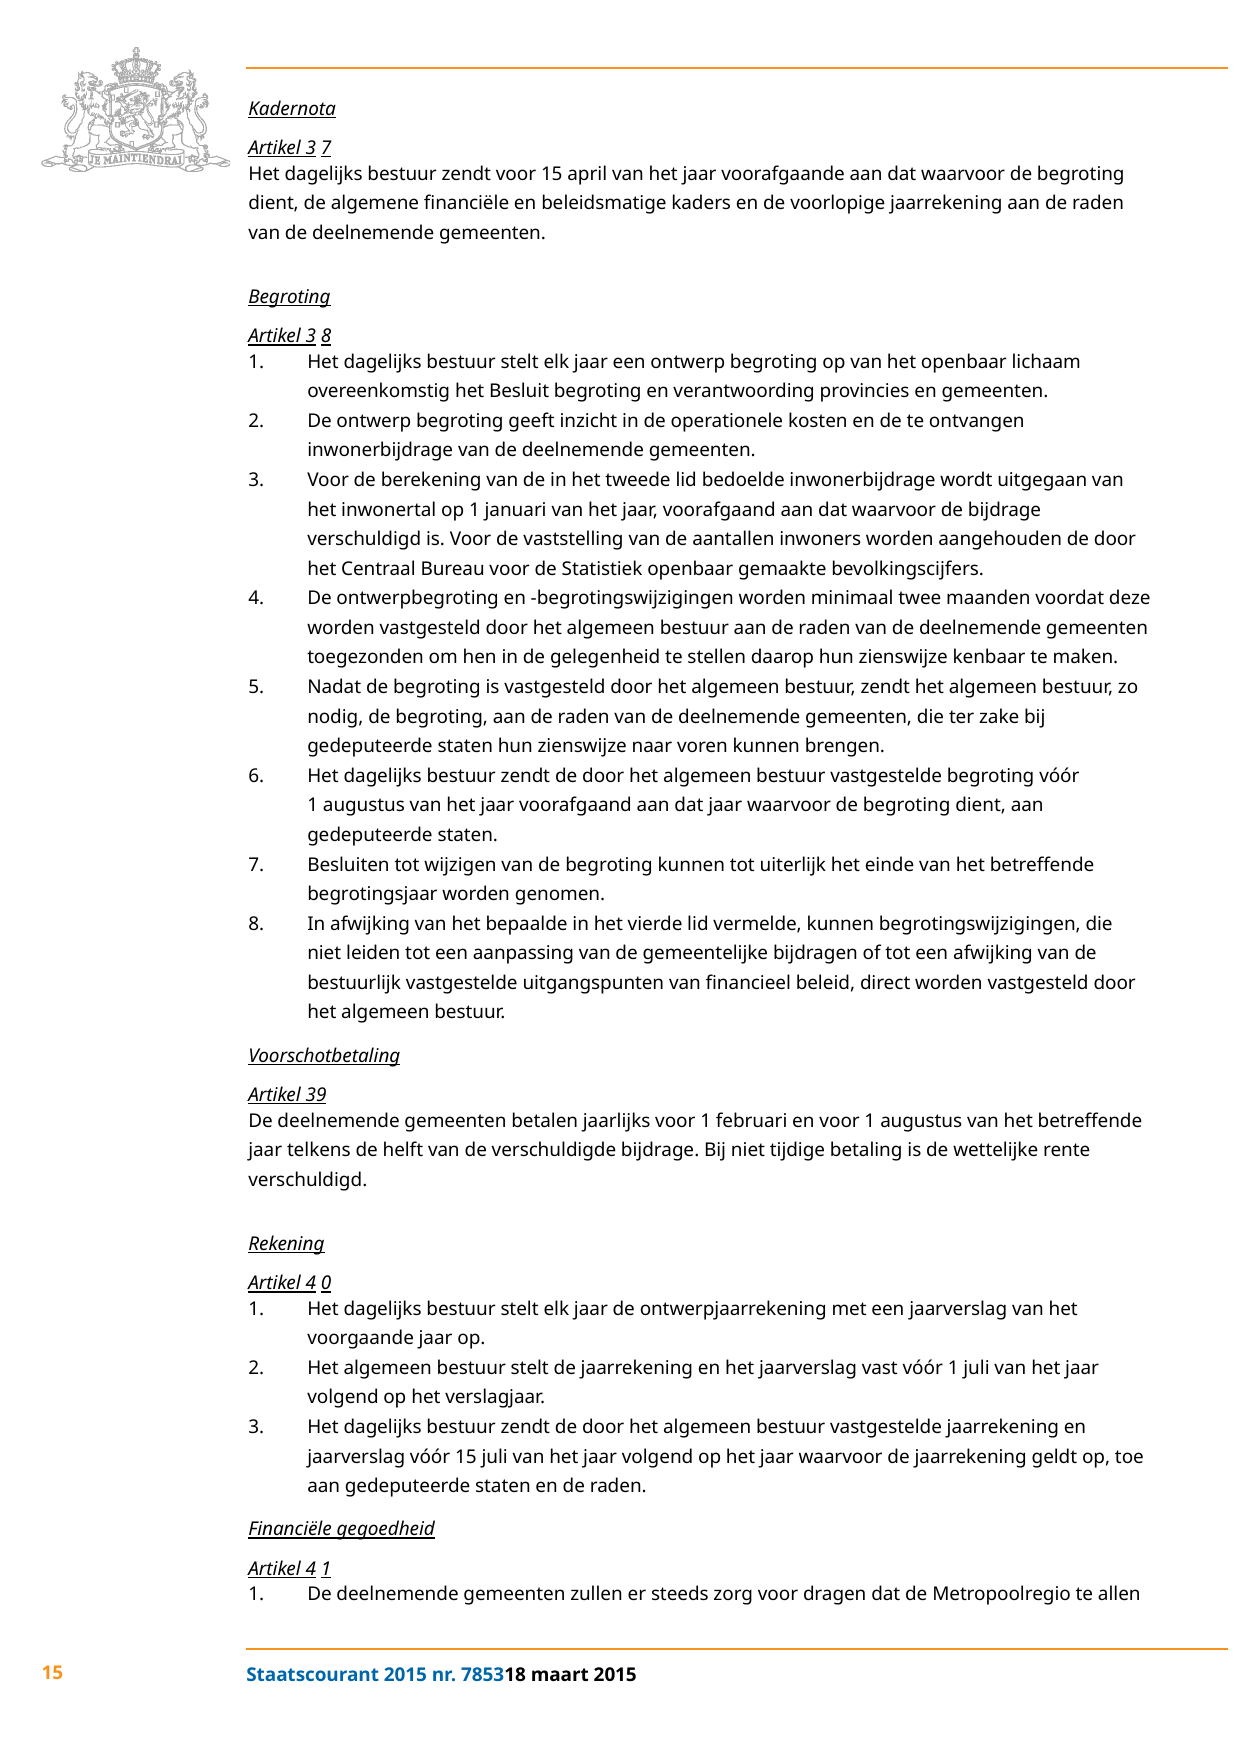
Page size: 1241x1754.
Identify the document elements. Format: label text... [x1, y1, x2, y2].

list Besluiten tot wijzigen van de begroting kunnen tot uiterlijk het einde van het betreffende begrotingsjaar worden genomen. [248, 851, 1152, 906]
text Voorschotbetaling [248, 1042, 1152, 1068]
list Het dagelijks bestuur stelt elk jaar de ontwerpjaarrekening met een jaarverslag van het voorgaande jaar op. [248, 1295, 1152, 1350]
text Artikel 4 0 [248, 1269, 1152, 1295]
text Artikel 39 [248, 1081, 1152, 1107]
text De deelnemende gemeenten betalen jaarlijks voor 1 februari en voor 1 augustus van het betreffende jaar telkens de helft van de verschuldigde bijdrage. Bij niet tijdige betaling is de wettelijke rente verschuldigd. [248, 1107, 1152, 1192]
text Rekening [248, 1230, 1152, 1256]
text Begroting [248, 283, 1152, 309]
list Het dagelijks bestuur zendt de door het algemeen bestuur vastgestelde begroting vóór [248, 762, 1152, 788]
list Voor de berekening van de in het tweede lid bedoelde inwonerbijdrage wordt uitgegaan van het inwonertal op 1 januari van het jaar, voorafgaand aan dat waarvoor de bijdrage verschuldigd is. Voor de vaststelling van de aantallen inwoners worden aangehouden de door het Centraal Bureau voor de Statistiek openbaar gemaakte bevolkingscijfers. [248, 466, 1152, 581]
list De ontwerp begroting geeft inzicht in de operationele kosten en de te ontvangen inwonerbijdrage van de deelnemende gemeenten. [248, 407, 1152, 462]
text Financiële gegoedheid [248, 1516, 1152, 1541]
list In afwijking van het bepaalde in het vierde lid vermelde, kunnen begrotingswijzigingen, die niet leiden tot een aanpassing van de gemeentelijke bijdragen of tot een afwijking van de bestuurlijk vastgestelde uitgangspunten van financieel beleid, direct worden vastgesteld door het algemeen bestuur. [248, 910, 1152, 1024]
text Kadernota [248, 95, 1152, 121]
text Artikel 3 8 [248, 322, 1152, 348]
list Nadat de begroting is vastgesteld door het algemeen bestuur, zendt het algemeen bestuur, zo nodig, de begroting, aan de raden van de deelnemende gemeenten, die ter zake bij gedeputeerde staten hun zienswijze naar voren kunnen brengen. [248, 673, 1152, 758]
list 1 augustus van het jaar voorafgaand aan dat jaar waarvoor de begroting dient, aan gedeputeerde staten. [248, 792, 1152, 847]
list Het dagelijks bestuur stelt elk jaar een ontwerp begroting op van het openbaar lichaam overeenkomstig het Besluit begroting en verantwoording provincies en gemeenten. [248, 348, 1152, 403]
list Het algemeen bestuur stelt de jaarrekening en het jaarverslag vast vóór 1 juli van het jaar volgend op het verslagjaar. [248, 1354, 1152, 1409]
text Artikel 3 7 [248, 134, 1152, 160]
picture [41, 47, 231, 172]
list Het dagelijks bestuur zendt de door het algemeen bestuur vastgestelde jaarrekening en jaarverslag vóór 15 juli van het jaar volgend op het jaar waarvoor de jaarrekening geldt op, toe aan gedeputeerde staten en de raden. [248, 1413, 1152, 1498]
text Het dagelijks bestuur zendt voor 15 april van het jaar voorafgaande aan dat waarvoor de begroting dient, de algemene financiële en beleidsmatige kaders en de voorlopige jaarrekening aan de raden van de deelnemende gemeenten. [248, 160, 1152, 245]
list De deelnemende gemeenten zullen er steeds zorg voor dragen dat de Metropoolregio te allen [248, 1581, 1152, 1606]
text Artikel 4 1 [248, 1555, 1152, 1581]
list De ontwerpbegroting en -begrotingswijzigingen worden minimaal twee maanden voordat deze worden vastgesteld door het algemeen bestuur aan de raden van de deelnemende gemeenten toegezonden om hen in de gelegenheid te stellen daarop hun zienswijze kenbaar te maken. [248, 584, 1152, 669]
